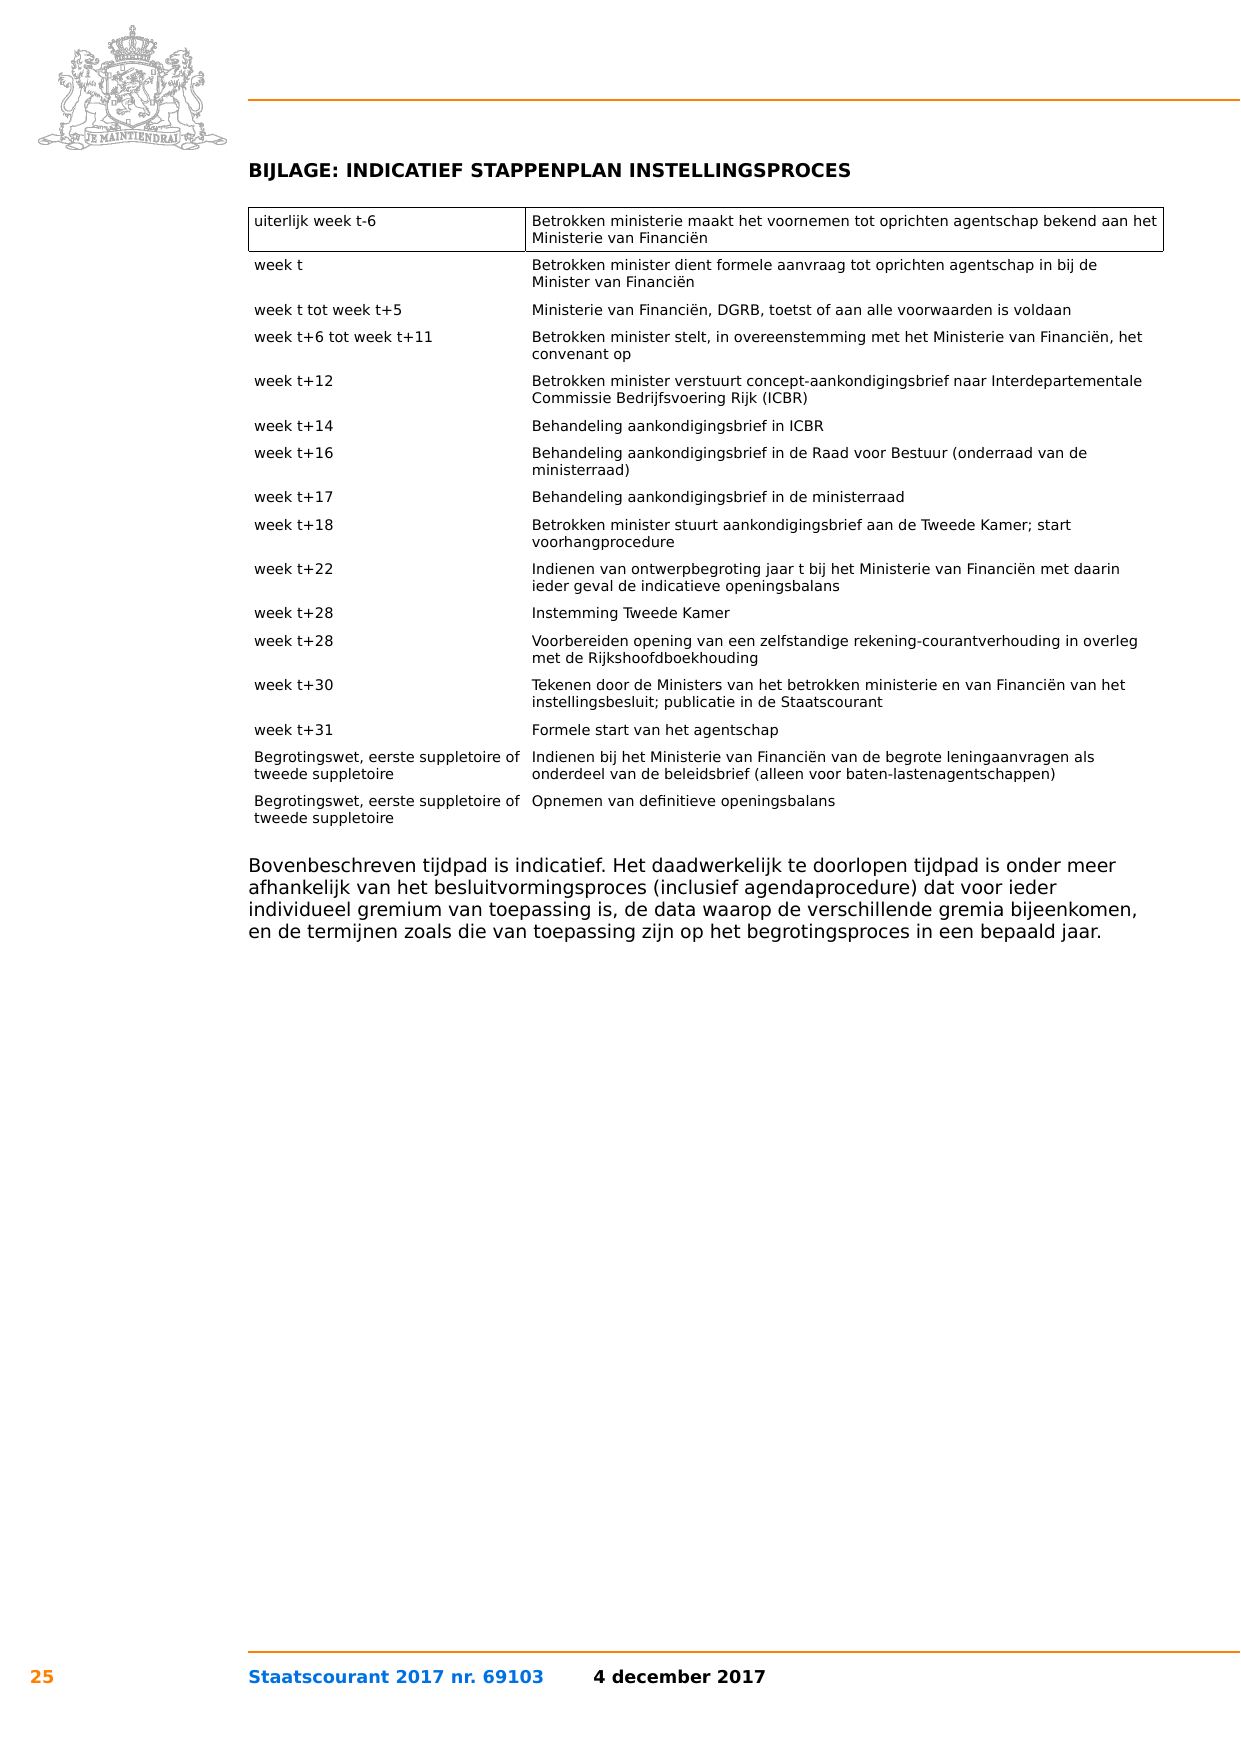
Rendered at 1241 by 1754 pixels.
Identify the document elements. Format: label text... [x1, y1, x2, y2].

table_cell Begrotingswet, eerste suppletoire of tweede suppletoire [249, 789, 525, 832]
table_cell Indienen bij het Ministerie van Financiën van de begrote leningaanvragen als onderdeel van de beleidsbrief (alleen voor baten-lastenagentschappen) [526, 744, 1163, 788]
table_cell week t+12 [249, 369, 525, 412]
table_header uiterlijk week t-6 [249, 208, 525, 251]
table_cell Behandeling aankondigingsbrief in ICBR [526, 413, 1163, 439]
table_cell week t+28 [249, 628, 525, 671]
table_cell Behandeling aankondigingsbrief in de ministerraad [526, 485, 1163, 511]
table_cell week t+6 tot week t+11 [249, 324, 525, 367]
table_cell Opnemen van definitieve openingsbalans [526, 789, 1163, 832]
table_cell Indienen van ontwerpbegroting jaar t bij het Ministerie van Financiën met daarin ieder geval de indicatieve openingsbalans [526, 556, 1163, 600]
table_header Betrokken ministerie maakt het voornemen tot oprichten agentschap bekend aan het Ministerie van Financiën [526, 208, 1163, 251]
table_cell week t+30 [249, 673, 525, 716]
table_cell Begrotingswet, eerste suppletoire of tweede suppletoire [249, 744, 525, 788]
table_cell week t+14 [249, 413, 525, 439]
table_cell week t tot week t+5 [249, 297, 525, 323]
text Bovenbeschreven tijdpad is indicatief. Het daadwerkelijk te doorlopen tijdpad is onder meer afhankelijk van het besluitvormingsproces (inclusief agendaprocedure) dat voor ieder individueel gremium van toepassing is, de data waarop de verschillende gremia bijeenkomen, en de termijnen zoals die van toepassing zijn op het begrotingsproces in een bepaald jaar. [248, 855, 1163, 943]
table_cell Instemming Tweede Kamer [526, 601, 1163, 627]
table_cell week t+28 [249, 601, 525, 627]
table_cell week t+18 [249, 512, 525, 555]
table_cell week t+17 [249, 485, 525, 511]
table_cell week t+31 [249, 717, 525, 743]
table_cell Betrokken minister stelt, in overeenstemming met het Ministerie van Financiën, het convenant op [526, 324, 1163, 367]
table_cell week t+16 [249, 440, 525, 483]
table_cell Voorbereiden opening van een zelfstandige rekening-courantverhouding in overleg met de Rijkshoofdboekhouding [526, 628, 1163, 671]
table_cell Betrokken minister dient formele aanvraag tot oprichten agentschap in bij de Minister van Financiën [526, 252, 1163, 296]
picture [38, 25, 227, 150]
table_cell week t+22 [249, 556, 525, 600]
table_cell Behandeling aankondigingsbrief in de Raad voor Bestuur (onderraad van de ministerraad) [526, 440, 1163, 483]
table_cell Tekenen door de Ministers van het betrokken ministerie en van Financiën van het instellingsbesluit; publicatie in de Staatscourant [526, 673, 1163, 716]
table_cell Formele start van het agentschap [526, 717, 1163, 743]
table_cell Ministerie van Financiën, DGRB, toetst of aan alle voorwaarden is voldaan [526, 297, 1163, 323]
table_cell Betrokken minister verstuurt concept-aankondigingsbrief naar Interdepartementale Commissie Bedrijfsvoering Rijk (ICBR) [526, 369, 1163, 412]
table_cell Betrokken minister stuurt aankondigingsbrief aan de Tweede Kamer; start voorhangprocedure [526, 512, 1163, 555]
table_cell week t [249, 252, 525, 296]
subtitle BIJLAGE: INDICATIEF STAPPENPLAN INSTELLINGSPROCES [248, 160, 1163, 182]
